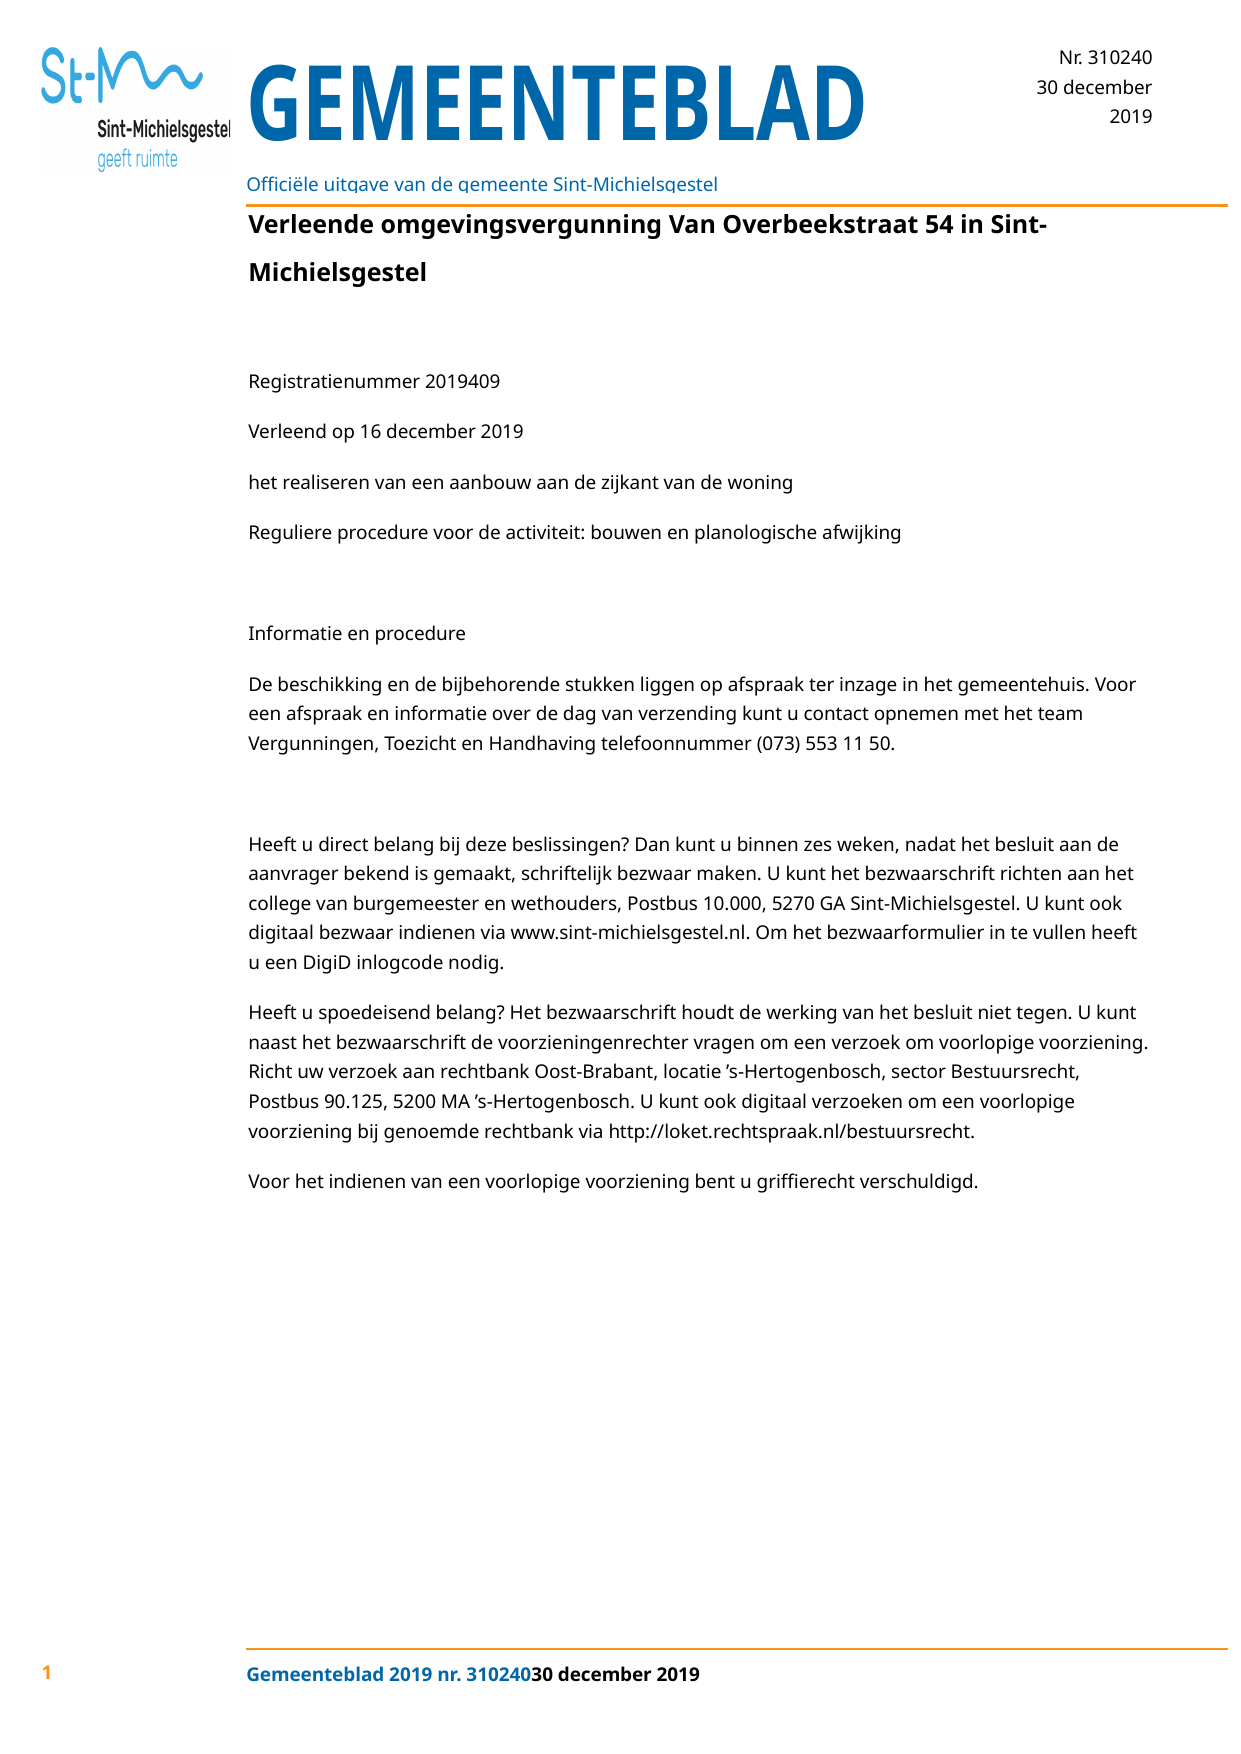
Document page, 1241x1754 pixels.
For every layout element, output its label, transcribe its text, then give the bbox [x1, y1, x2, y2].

text De beschikking en de bijbehorende stukken liggen op afspraak ter inzage in het gemeentehuis. Voor een afspraak en informatie over de dag van verzending kunt u contact opnemen met het team Vergunningen, Toezicht en Handhaving telefoonnummer (073) 553 11 50. [248, 671, 1152, 756]
text Registratienummer 2019409 [248, 368, 1152, 394]
text Heeft u direct belang bij deze beslissingen? Dan kunt u binnen zes weken, nadat het besluit aan de aanvrager bekend is gemaakt, schriftelijk bezwaar maken. U kunt het bezwaarschrift richten aan het college van burgemeester en wethouders, Postbus 10.000, 5270 GA Sint-Michielsgestel. U kunt ook digitaal bezwaar indienen via www.sint-michielsgestel.nl. Om het bezwaarformulier in te vullen heeft u een DigiD inlogcode nodig. [248, 831, 1152, 975]
text Verleend op 16 december 2019 [248, 419, 1152, 444]
text het realiseren van een aanbouw aan de zijkant van de woning [248, 469, 1152, 495]
text Informatie en procedure [248, 620, 1152, 646]
text Heeft u spoedeisend belang? Het bezwaarschrift houdt de werking van het besluit niet tegen. U kunt naast het bezwaarschrift de voorzieningenrechter vragen om een verzoek om voorlopige voorziening. Richt uw verzoek aan rechtbank Oost-Brabant, locatie ’s-Hertogenbosch, sector Bestuursrecht, Postbus 90.125, 5200 MA ’s-Hertogenbosch. U kunt ook digitaal verzoeken om een voorlopige voorziening bij genoemde rechtbank via http://loket.rechtspraak.nl/bestuursrecht. [248, 999, 1152, 1144]
picture [41, 47, 231, 172]
text Verleende omgevingsvergunning Van Overbeekstraat 54 in Sint-Michielsgestel [248, 207, 1152, 288]
text Reguliere procedure voor de activiteit: bouwen en planologische afwijking [248, 519, 1152, 545]
text Voor het indienen van een voorlopige voorziening bent u griffierecht verschuldigd. [248, 1168, 1152, 1194]
